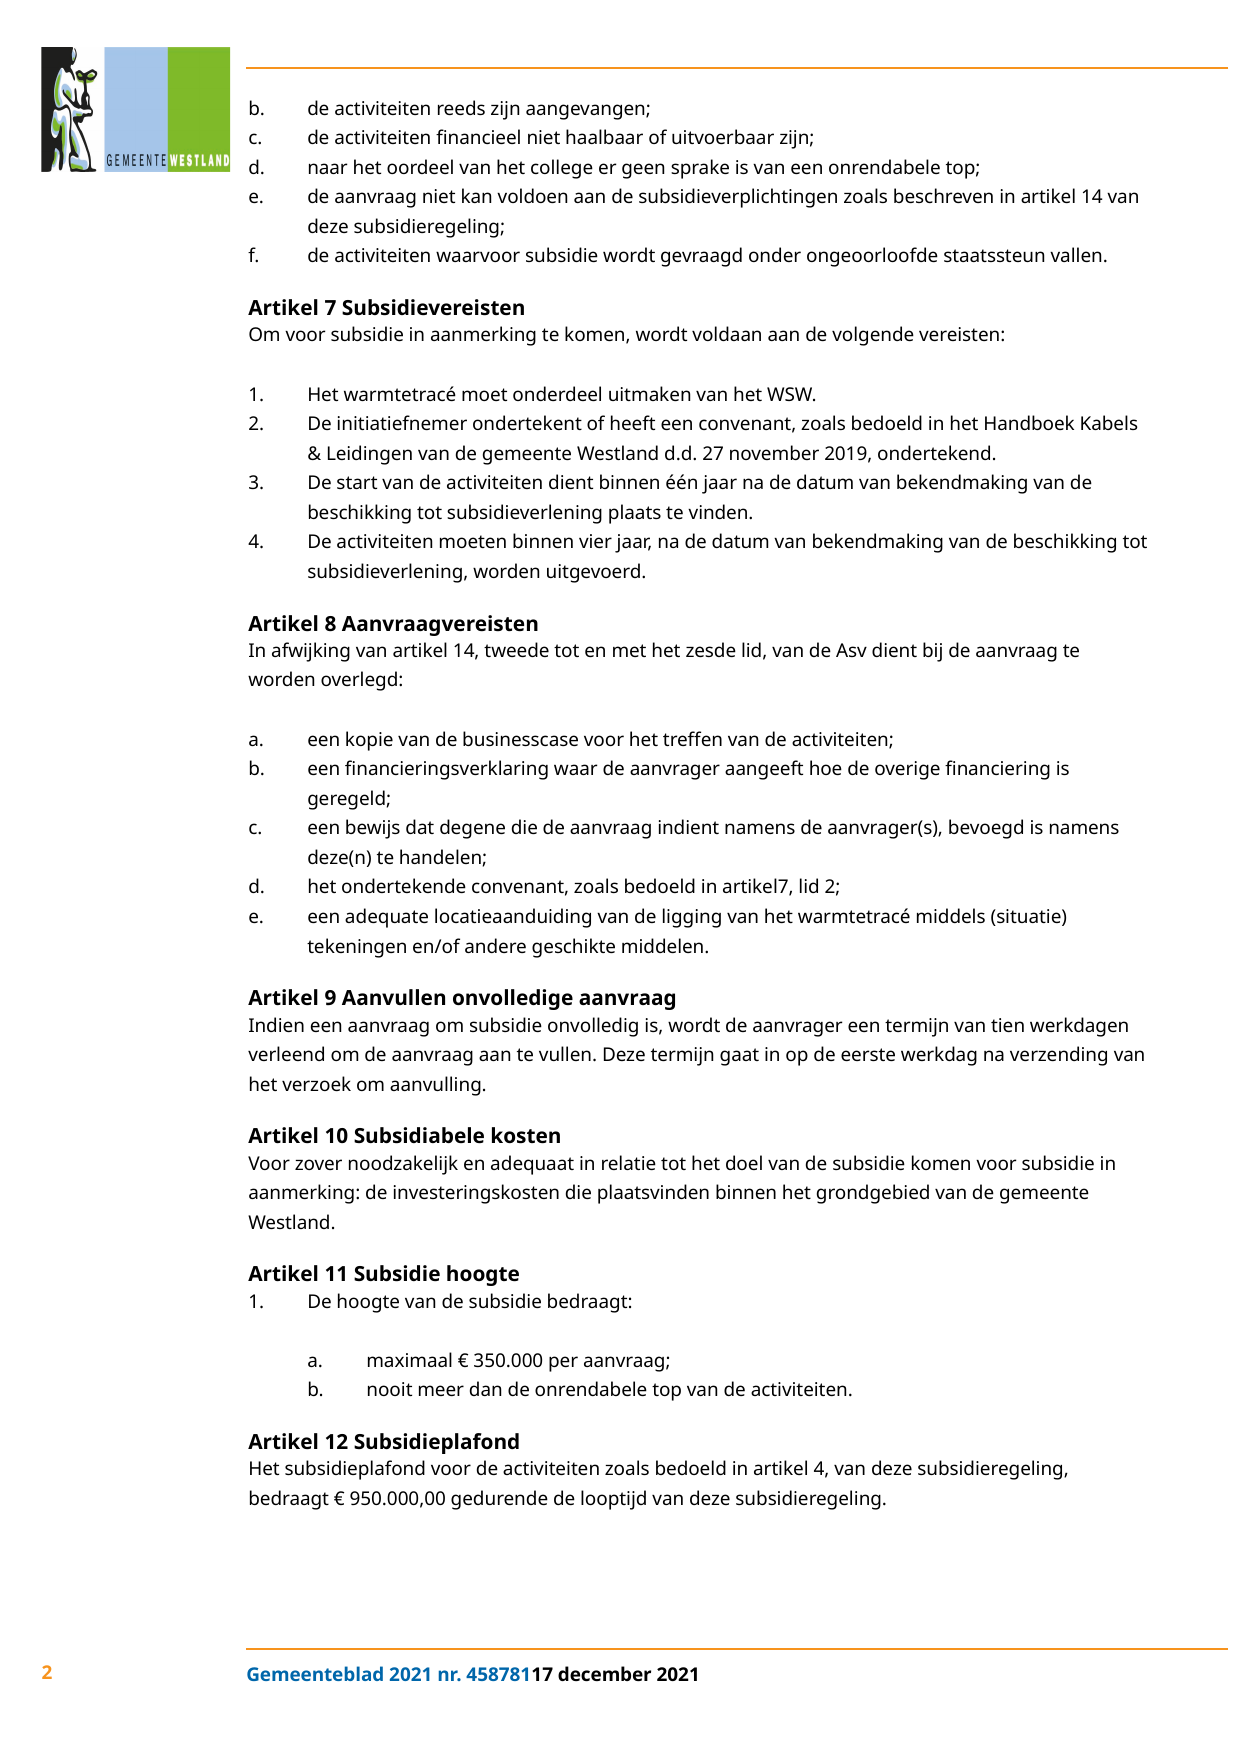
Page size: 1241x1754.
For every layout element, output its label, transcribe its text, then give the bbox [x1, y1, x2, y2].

list een financieringsverklaring waar de aanvrager aangeeft hoe de overige financiering is geregeld; [248, 755, 1152, 811]
text Indien een aanvraag om subsidie onvolledig is, wordt de aanvrager een termijn van tien werkdagen verleend om de aanvraag aan te vullen. Deze termijn gaat in op de eerste werkdag na verzending van het verzoek om aanvulling. [248, 1012, 1152, 1097]
picture [41, 47, 231, 172]
list naar het oordeel van het college er geen sprake is van een onrendabele top; [248, 154, 1152, 180]
list De activiteiten moeten binnen vier jaar, na de datum van bekendmaking van de beschikking tot subsidieverlening, worden uitgevoerd. [248, 529, 1152, 584]
list een adequate locatieaanduiding van de ligging van het warmtetracé middels (situatie) tekeningen en/of andere geschikte middelen. [248, 903, 1152, 959]
text Artikel 8 Aanvraagvereisten [248, 609, 1152, 637]
text Het subsidieplafond voor de activiteiten zoals bedoeld in artikel 4, van deze subsidieregeling, bedraagt € 950.000,00 gedurende de looptijd van deze subsidieregeling. [248, 1455, 1152, 1511]
list De start van de activiteiten dient binnen één jaar na de datum van bekendmaking van de beschikking tot subsidieverlening plaats te vinden. [248, 469, 1152, 525]
text In afwijking van artikel 14, tweede tot en met het zesde lid, van de Asv dient bij de aanvraag te worden overlegd: [248, 637, 1152, 692]
text Artikel 12 Subsidieplafond [248, 1427, 1152, 1455]
text Artikel 11 Subsidie hoogte [248, 1259, 1152, 1288]
text Om voor subsidie in aanmerking te komen, wordt voldaan aan de volgende vereisten: [248, 322, 1152, 347]
list Het warmtetracé moet onderdeel uitmaken van het WSW. [248, 381, 1152, 406]
list het ondertekende convenant, zoals bedoeld in artikel7, lid 2; [248, 874, 1152, 899]
list een kopie van de businesscase voor het treffen van de activiteiten; [248, 726, 1152, 752]
list de aanvraag niet kan voldoen aan de subsidieverplichtingen zoals beschreven in artikel 14 van deze subsidieregeling; [248, 183, 1152, 239]
text Artikel 10 Subsidiabele kosten [248, 1121, 1152, 1150]
list de activiteiten waarvoor subsidie wordt gevraagd onder ongeoorloofde staatssteun vallen. [248, 243, 1152, 268]
list De hoogte van de subsidie bedraagt: [248, 1288, 1152, 1313]
list een bewijs dat degene die de aanvraag indient namens de aanvrager(s), bevoegd is namens deze(n) te handelen; [248, 814, 1152, 870]
list maximaal € 350.000 per aanvraag; [307, 1347, 1152, 1373]
list de activiteiten financieel niet haalbaar of uitvoerbaar zijn; [248, 124, 1152, 150]
list De initiatiefnemer ondertekent of heeft een convenant, zoals bedoeld in het Handboek Kabels & Leidingen van de gemeente Westland d.d. 27 november 2019, ondertekend. [248, 410, 1152, 466]
text Artikel 9 Aanvullen onvolledige aanvraag [248, 983, 1152, 1012]
list de activiteiten reeds zijn aangevangen; [248, 95, 1152, 121]
list nooit meer dan de onrendabele top van de activiteiten. [307, 1377, 1152, 1402]
text Artikel 7 Subsidievereisten [248, 293, 1152, 322]
text Voor zover noodzakelijk en adequaat in relatie tot het doel van de subsidie komen voor subsidie in aanmerking: de investeringskosten die plaatsvinden binnen het grondgebied van de gemeente Westland. [248, 1150, 1152, 1235]
